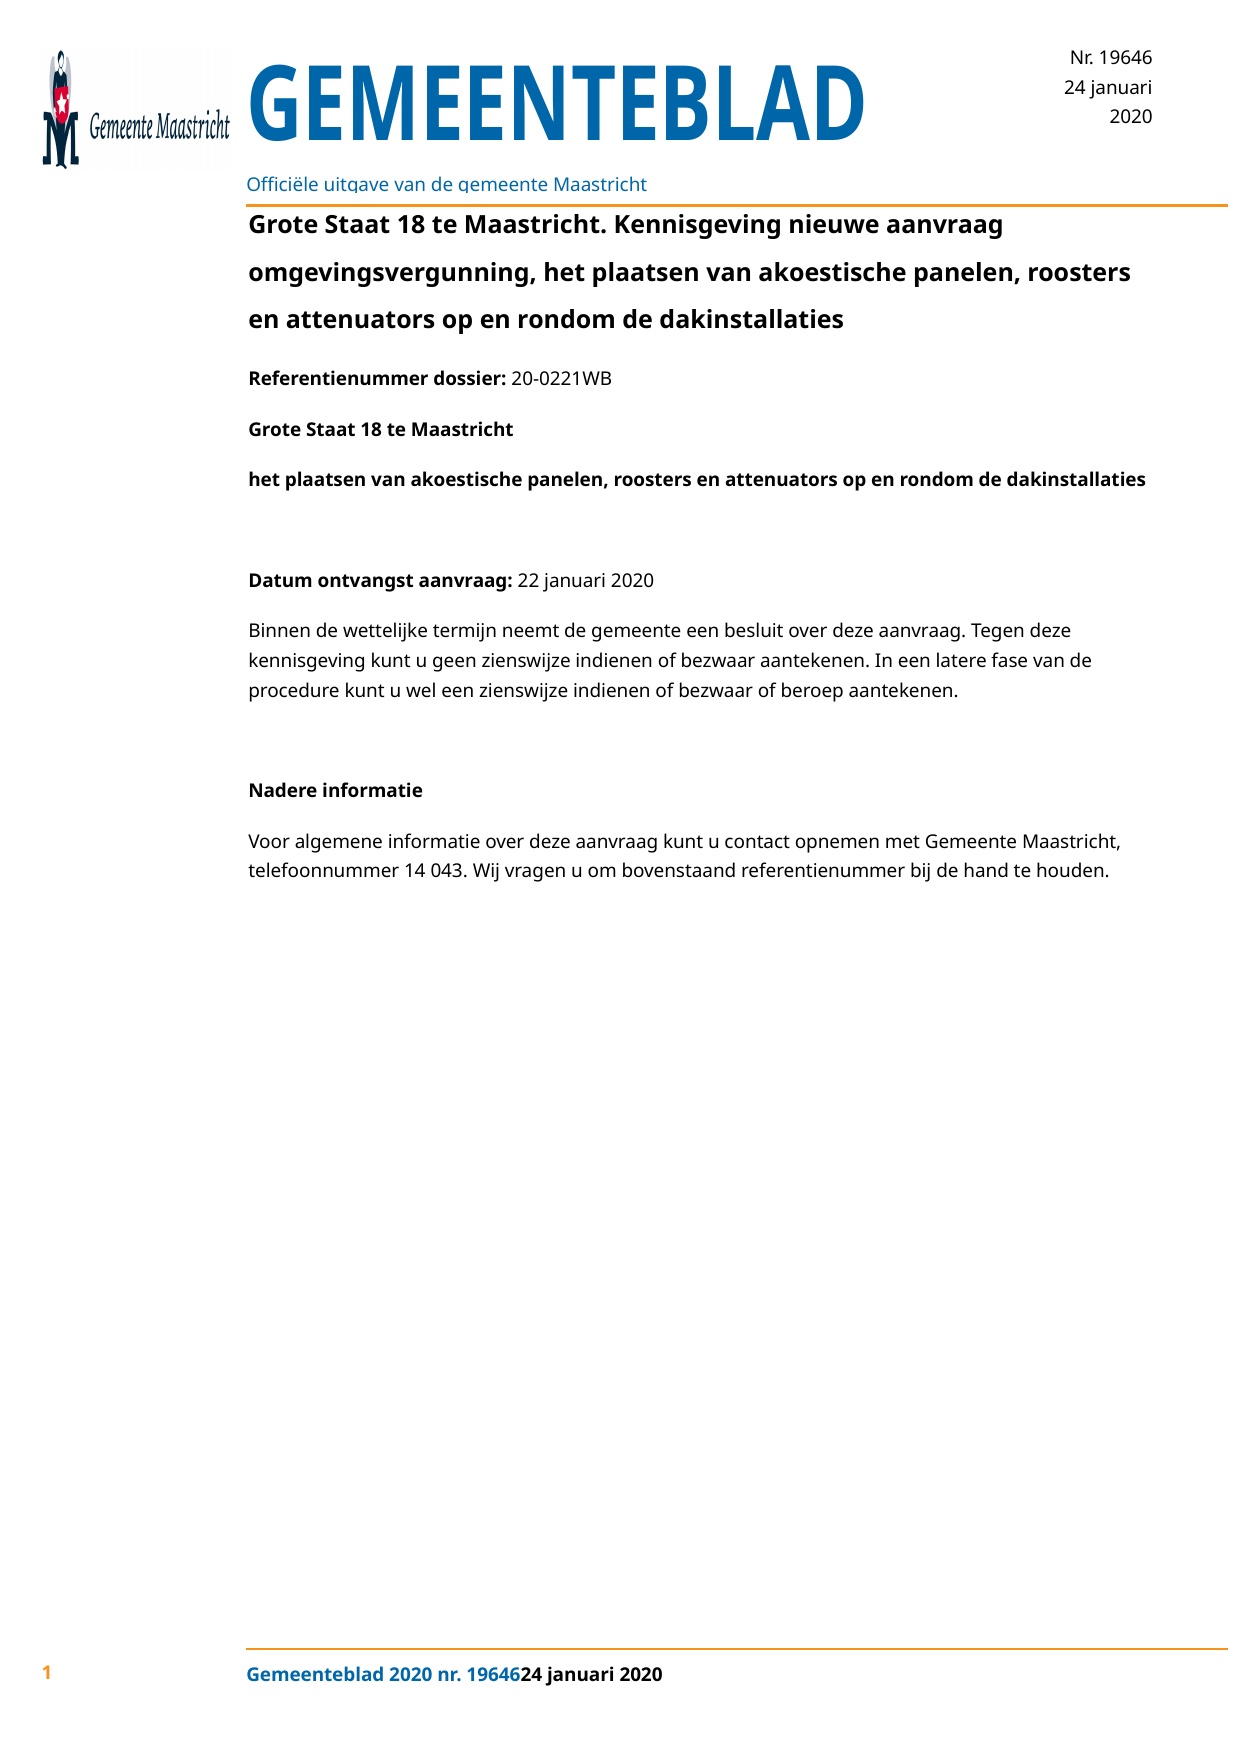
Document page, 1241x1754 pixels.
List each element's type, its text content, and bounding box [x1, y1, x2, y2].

text Referentienummer dossier: 20-0221WB [248, 366, 1152, 391]
text Grote Staat 18 te Maastricht. Kennisgeving nieuwe aanvraag omgevingsvergunning, het plaatsen van akoestische panelen, roosters en attenuators op en rondom de dakinstallaties [248, 207, 1152, 336]
text Nadere informatie [248, 778, 1152, 803]
text Binnen de wettelijke termijn neemt de gemeente een besluit over deze aanvraag. Tegen deze kennisgeving kunt u geen zienswijze indienen of bezwaar aantekenen. In een latere fase van de procedure kunt u wel een zienswijze indienen of bezwaar of beroep aantekenen. [248, 618, 1152, 702]
text Grote Staat 18 te Maastricht [248, 416, 1152, 442]
picture [41, 47, 231, 172]
text het plaatsen van akoestische panelen, roosters en attenuators op en rondom de dakinstallaties [248, 466, 1152, 492]
text Voor algemene informatie over deze aanvraag kunt u contact opnemen met Gemeente Maastricht, telefoonnummer 14 043. Wij vragen u om bovenstaand referentienummer bij de hand te houden. [248, 828, 1152, 883]
text Datum ontvangst aanvraag: 22 januari 2020 [248, 567, 1152, 593]
